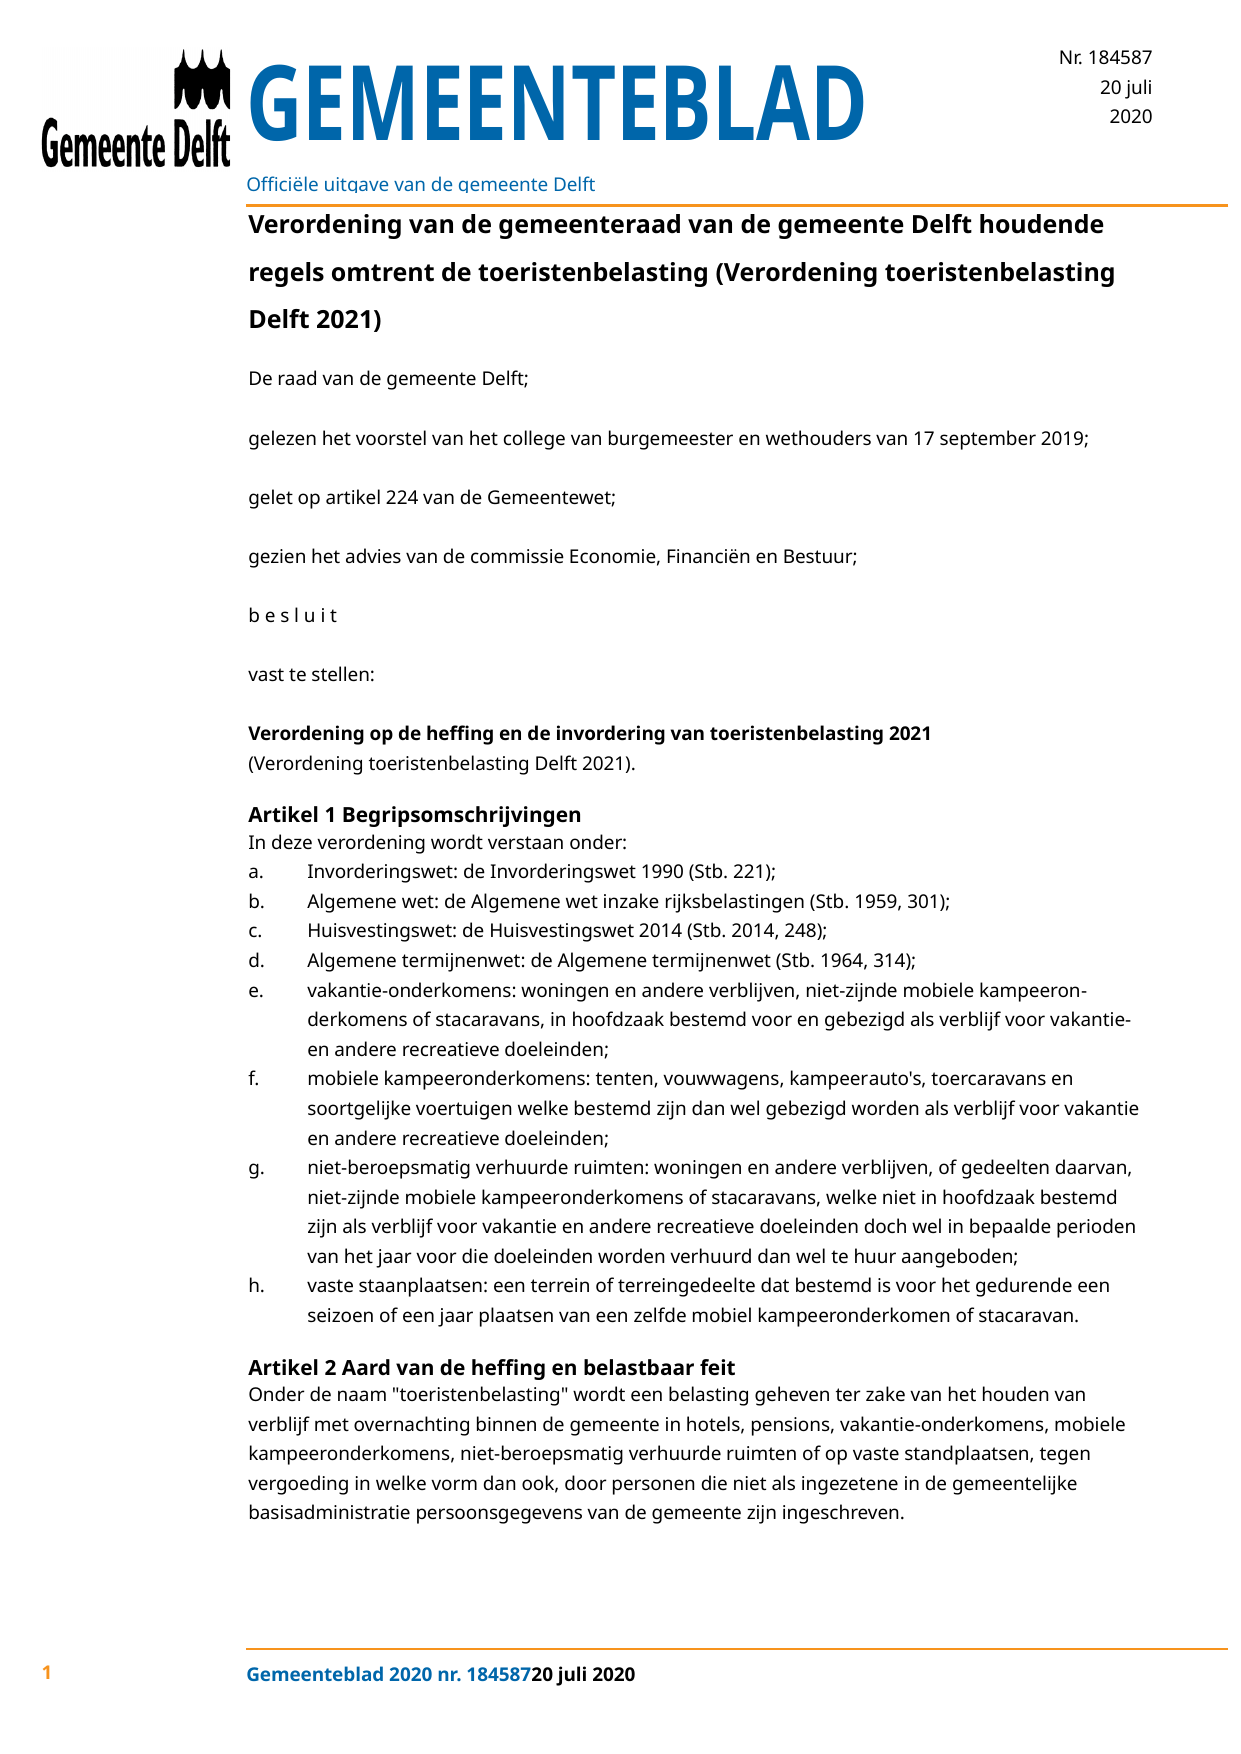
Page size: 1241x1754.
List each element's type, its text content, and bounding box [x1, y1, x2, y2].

text gelet op artikel 224 van de Gemeentewet; [248, 484, 1152, 509]
list vakantie-onderkomens: woningen en andere verblij­ven, niet-zijnde mobiele kampeeron­derkomens of stacaravans, in hoofd­zaak bestemd voor en gebezigd als verblijf voor va­kantie- en andere recreatieve doeleinden; [248, 977, 1152, 1062]
list vaste staanplaatsen: een terrein of terreingedeel­te dat bestemd is voor het gedurende een seizoen of een jaar plaatsen van een zelfde mobiel kam­peeron­derkomen of staca­ra­van. [248, 1273, 1152, 1328]
list mobiele kampeeronderkomens: tenten, vouwwagens, kampeer­au­to's, toerca­ravans en soortgelijke voer­tuigen welke be­stemd zijn dan wel gebezigd wor­den als verblijf voor vakantie en andere recreatieve doeleinden; [248, 1066, 1152, 1151]
text Verordening van de gemeenteraad van de gemeente Delft houdende regels omtrent de toeristenbelasting (Verordening toeristenbelasting Delft 2021) [248, 207, 1152, 336]
list Invorderingswet: de Invorderingswet 1990 (Stb. 221); [248, 858, 1152, 884]
list niet-beroepsmatig verhuurde ruimten: woningen en andere ver­blijven, of ge­deelten daar­van, niet-zijnde mobiele kampeer­on­der­ko­mens of stacaravans, welke niet in hoofd­zaak bestemd zijn als verblijf voor vakantie en andere re­crea­tieve doeleinden doch wel in be­paalde perioden van het jaar voor die doel­einden worden verhuurd dan wel te huur aan­geboden; [248, 1154, 1152, 1269]
picture [41, 47, 231, 172]
list Algemene termijnenwet: de Algemene termijnenwet (Stb. 1964, 314); [248, 947, 1152, 973]
text Onder de naam "toeristenbelasting" wordt een belasting geheven ter zake van het houden van verblijf met overnachting binnen de gemeente in hotels, pensions, vakantie-onderkomens, mobiele kampeeronderkomens, niet-beroepsmatig verhuurde ruimten of op vaste standplaatsen, tegen vergoeding in welke vorm dan ook, door personen die niet als ingezetene in de gemeentelijke basisadministratie persoonsgegevens van de gemeente zijn ingeschreven. [248, 1381, 1152, 1525]
text (Verordening toeristenbelasting Delft 2021). [248, 750, 1152, 776]
list Huisvestingswet: de Huisvestingswet 2014 (Stb. 2014, 248); [248, 918, 1152, 943]
text vast te stellen: [248, 661, 1152, 687]
text gezien het advies van de commissie Economie, Financiën en Bestuur; [248, 543, 1152, 569]
text gelezen het voorstel van het college van burgemeester en wethouders van 17 september 2019; [248, 425, 1152, 450]
list Algemene wet: de Algemene wet inzake rijksbelas­tingen (Stb. 1959, 301); [248, 888, 1152, 914]
text b e s l u i t [248, 602, 1152, 628]
text Artikel 2 Aard van de heffing en belastbaar feit [248, 1353, 1152, 1381]
text In deze verordening wordt verstaan onder: [248, 829, 1152, 855]
text Artikel 1 Begripsomschrijvingen [248, 801, 1152, 829]
text De raad van de gemeente Delft; [248, 366, 1152, 391]
text Verordening op de heffing en de invordering van toeristenbelasting 2021 [248, 721, 1152, 746]
